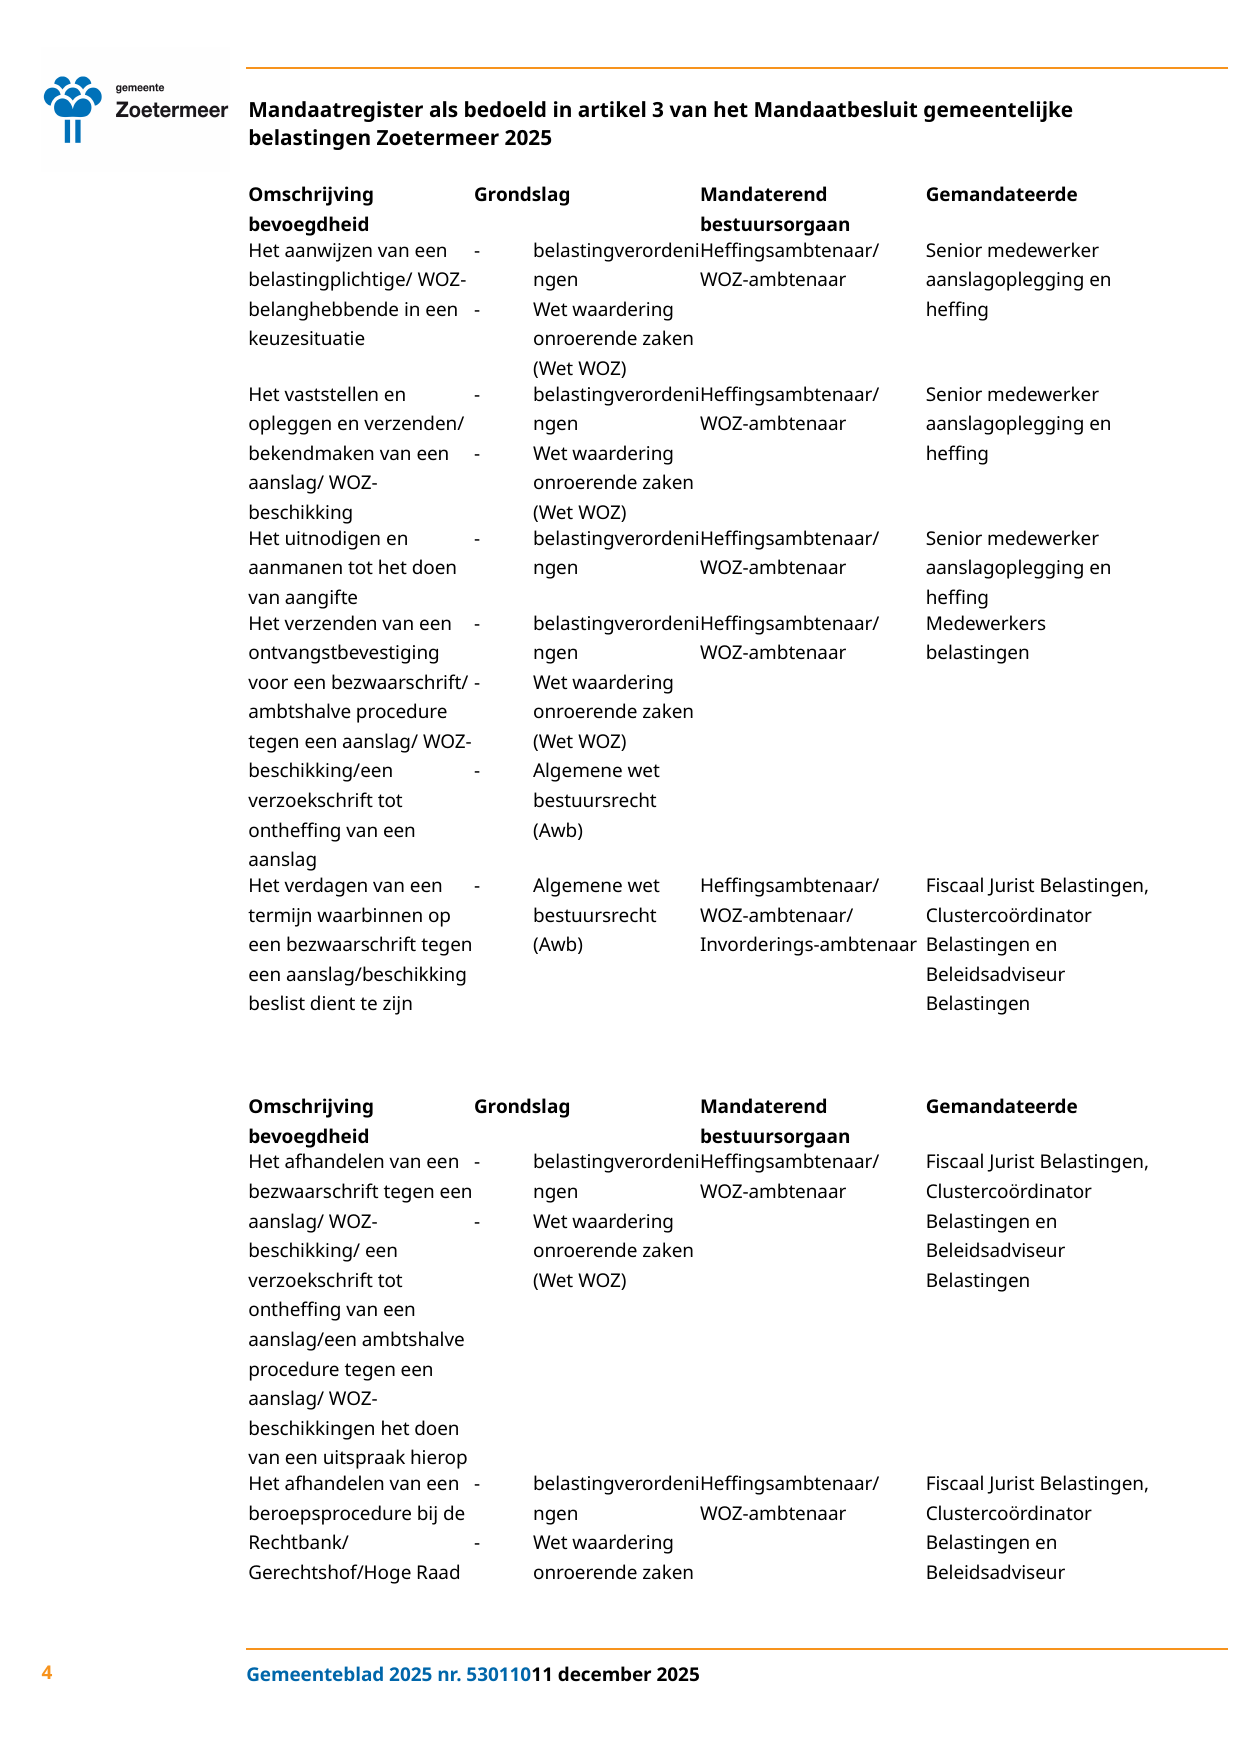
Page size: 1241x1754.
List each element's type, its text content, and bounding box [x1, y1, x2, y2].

table_cell Heffingsambtenaar/ WOZ-ambtenaar [700, 525, 926, 610]
table_cell [248, 1042, 474, 1068]
table_cell Medewerkers belastingen [926, 610, 1152, 872]
table_cell Senior medewerker aanslagoplegging en heffing [926, 237, 1152, 381]
table_cell Gemandateerde [926, 1094, 1152, 1149]
table_cell Grondslag [474, 1094, 700, 1149]
table_cell belastingverordeningen [474, 525, 700, 610]
table_cell Heffingsambtenaar/WOZ-ambtenaar [700, 1470, 926, 1585]
table_cell Omschrijving bevoegdheid [248, 1094, 474, 1149]
table_cell [926, 1068, 1152, 1093]
table_cell Het vaststellen en opleggen en verzenden/ bekendmaken van een aanslag/ WOZ-beschikking [248, 381, 474, 525]
table_cell Senior medewerker aanslagoplegging en heffing [926, 381, 1152, 525]
table_cell Heffingsambtenaar/WOZ-ambtenaar [700, 381, 926, 525]
table_cell [926, 1016, 1152, 1042]
table_cell belastingverordeningen Wet waardering onroerende zaken (Wet WOZ) Algemene wet bestuursrecht (Awb) [474, 610, 700, 872]
table_cell [474, 1042, 700, 1068]
text Mandaatregister als bedoeld in artikel 3 van het Mandaatbesluit gemeentelijke belastingen Zoetermeer 2025 [248, 95, 1152, 152]
table_cell [474, 1016, 700, 1042]
table_cell [926, 1042, 1152, 1068]
table_cell Fiscaal Jurist Belastingen, Clustercoördinator Belastingen en Beleidsadviseur Belastingen [926, 872, 1152, 1016]
table_cell [700, 1016, 926, 1042]
table_header Mandaterend bestuursorgaan [700, 181, 926, 237]
table_cell [248, 1016, 474, 1042]
table_cell Mandaterend bestuursorgaan [700, 1094, 926, 1149]
table_header Grondslag [474, 181, 700, 237]
table_cell Het uitnodigen en aanmanen tot het doen van aangifte [248, 525, 474, 610]
table_cell Heffingsambtenaar/WOZ-ambtenaar [700, 1149, 926, 1470]
table_cell Fiscaal Jurist Belastingen, Clustercoördinator Belastingen en Beleidsadviseur [926, 1470, 1152, 1585]
table_cell Heffingsambtenaar/WOZ-ambtenaar [700, 610, 926, 872]
table_cell Het afhandelen van een beroepsprocedure bij de Rechtbank/ Gerechtshof/Hoge Raad [248, 1470, 474, 1585]
table_cell Senior medewerker aanslagoplegging en heffing [926, 525, 1152, 610]
table_header Omschrijving bevoegdheid [248, 181, 474, 237]
table_cell Heffingsambtenaar/WOZ-ambtenaar/ Invorderings-ambtenaar [700, 872, 926, 1016]
table_cell belastingverordeningen Wet waardering onroerende zaken [474, 1470, 700, 1585]
table_cell Algemene wet bestuursrecht (Awb) [474, 872, 700, 1016]
table_cell [700, 1042, 926, 1068]
table_cell Het verzenden van een ontvangstbevestiging voor een bezwaarschrift/ ambtshalve procedure tegen een aanslag/ WOZ-beschikking/een verzoekschrift tot ontheffing van een aanslag [248, 610, 474, 872]
picture [41, 47, 231, 172]
table_cell Het verdagen van een termijn waarbinnen op een bezwaarschrift tegen een aanslag/beschikking beslist dient te zijn [248, 872, 474, 1016]
table_header Gemandateerde [926, 181, 1152, 237]
table_cell Heffingsambtenaar/WOZ-ambtenaar [700, 237, 926, 381]
table_cell belastingverordeningen Wet waardering onroerende zaken (Wet WOZ) [474, 381, 700, 525]
table_cell Het afhandelen van een bezwaarschrift tegen een aanslag/ WOZ-beschikking/ een verzoekschrift tot ontheffing van een aanslag/een ambtshalve procedure tegen een aanslag/ WOZ-beschikkingen het doen van een uitspraak hierop [248, 1149, 474, 1470]
table_cell [700, 1068, 926, 1093]
table_cell Fiscaal Jurist Belastingen, Clustercoördinator Belastingen en Beleidsadviseur Belastingen [926, 1149, 1152, 1470]
table_cell belastingverordeningen Wet waardering onroerende zaken (Wet WOZ) [474, 237, 700, 381]
table_cell Het aanwijzen van een belastingplichtige/ WOZ-belanghebbende in een keuzesituatie [248, 237, 474, 381]
table_cell [474, 1068, 700, 1093]
table_cell [248, 1068, 474, 1093]
table_cell belastingverordeningen Wet waardering onroerende zaken (Wet WOZ) [474, 1149, 700, 1470]
